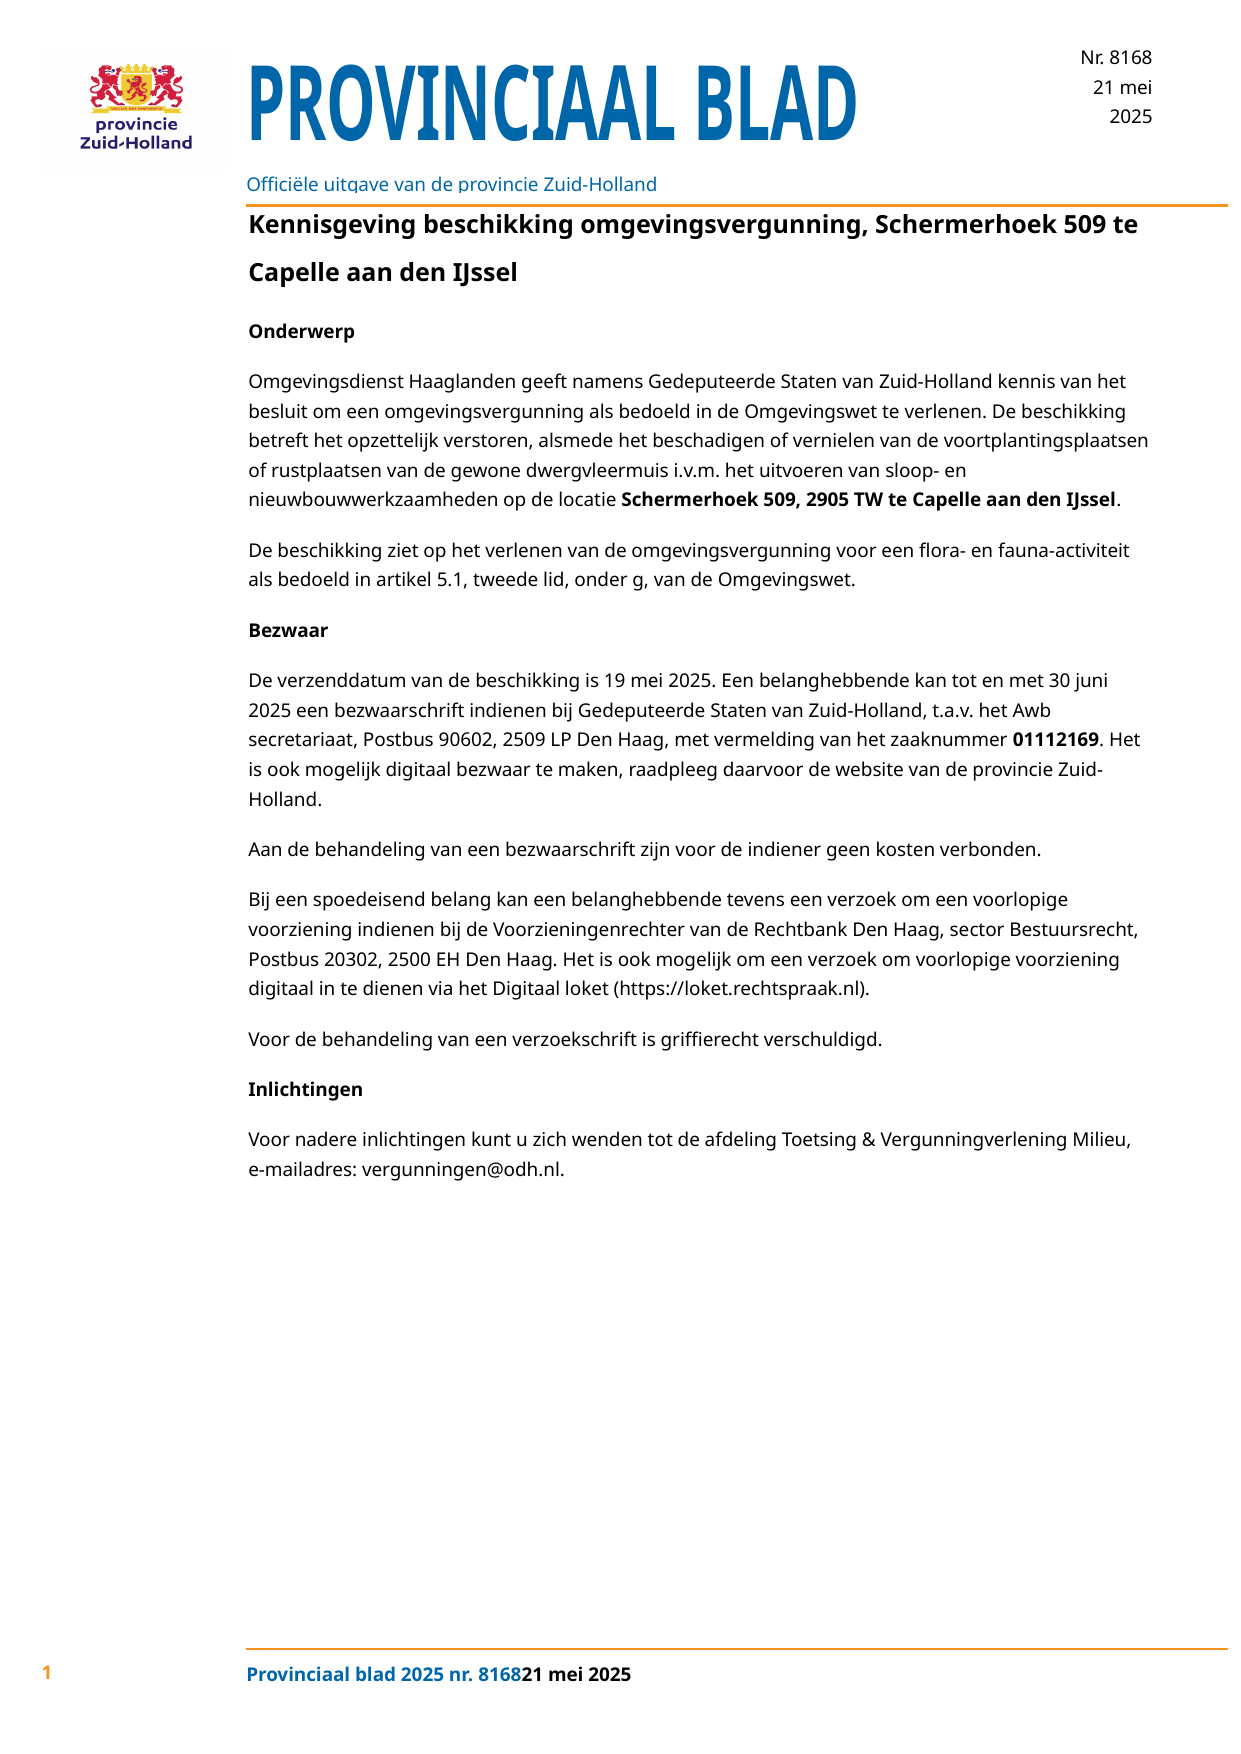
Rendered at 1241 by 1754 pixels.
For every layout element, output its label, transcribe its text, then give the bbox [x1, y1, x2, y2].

text Onderwerp [248, 318, 1152, 344]
text Kennisgeving beschikking omgevingsvergunning, Schermerhoek 509 te Capelle aan den IJssel [248, 207, 1152, 288]
text De beschikking ziet op het verlenen van de omgevingsvergunning voor een flora- en fauna-activiteit als bedoeld in artikel 5.1, tweede lid, onder g, van de Omgevingswet. [248, 537, 1152, 592]
text Voor nadere inlichtingen kunt u zich wenden tot de afdeling Toetsing & Vergunningverlening Milieu, e-mailadres: vergunningen@odh.nl. [248, 1127, 1152, 1182]
text Voor de behandeling van een verzoekschrift is griffierecht verschuldigd. [248, 1026, 1152, 1052]
text Bij een spoedeisend belang kan een belanghebbende tevens een verzoek om een voorlopige voorziening indienen bij de Voorzieningenrechter van de Rechtbank Den Haag, sector Bestuursrecht, Postbus 20302, 2500 EH Den Haag. Het is ook mogelijk om een verzoek om voorlopige voorziening digitaal in te dienen via het Digitaal loket (https://loket.rechtspraak.nl). [248, 887, 1152, 1001]
picture [41, 47, 231, 172]
text Inlichtingen [248, 1076, 1152, 1102]
text Bezwaar [248, 617, 1152, 643]
text Omgevingsdienst Haaglanden geeft namens Gedeputeerde Staten van Zuid-Holland kennis van het besluit om een omgevingsvergunning als bedoeld in de Omgevingswet te verlenen. De beschikking betreft het opzettelijk verstoren, alsmede het beschadigen of vernielen van de voortplantingsplaatsen of rustplaatsen van de gewone dwergvleermuis i.v.m. het uitvoeren van sloop- en nieuwbouwwerkzaamheden op de locatie Schermerhoek 509, 2905 TW te Capelle aan den IJssel. [248, 368, 1152, 512]
text Aan de behandeling van een bezwaarschrift zijn voor de indiener geen kosten verbonden. [248, 836, 1152, 862]
text De verzenddatum van de beschikking is 19 mei 2025. Een belanghebbende kan tot en met 30 juni 2025 een bezwaarschrift indienen bij Gedeputeerde Staten van Zuid-Holland, t.a.v. het Awb secretariaat, Postbus 90602, 2509 LP Den Haag, met vermelding van het zaaknummer 01112169. Het is ook mogelijk digitaal bezwaar te maken, raadpleeg daarvoor de website van de provincie Zuid-Holland. [248, 667, 1152, 812]
